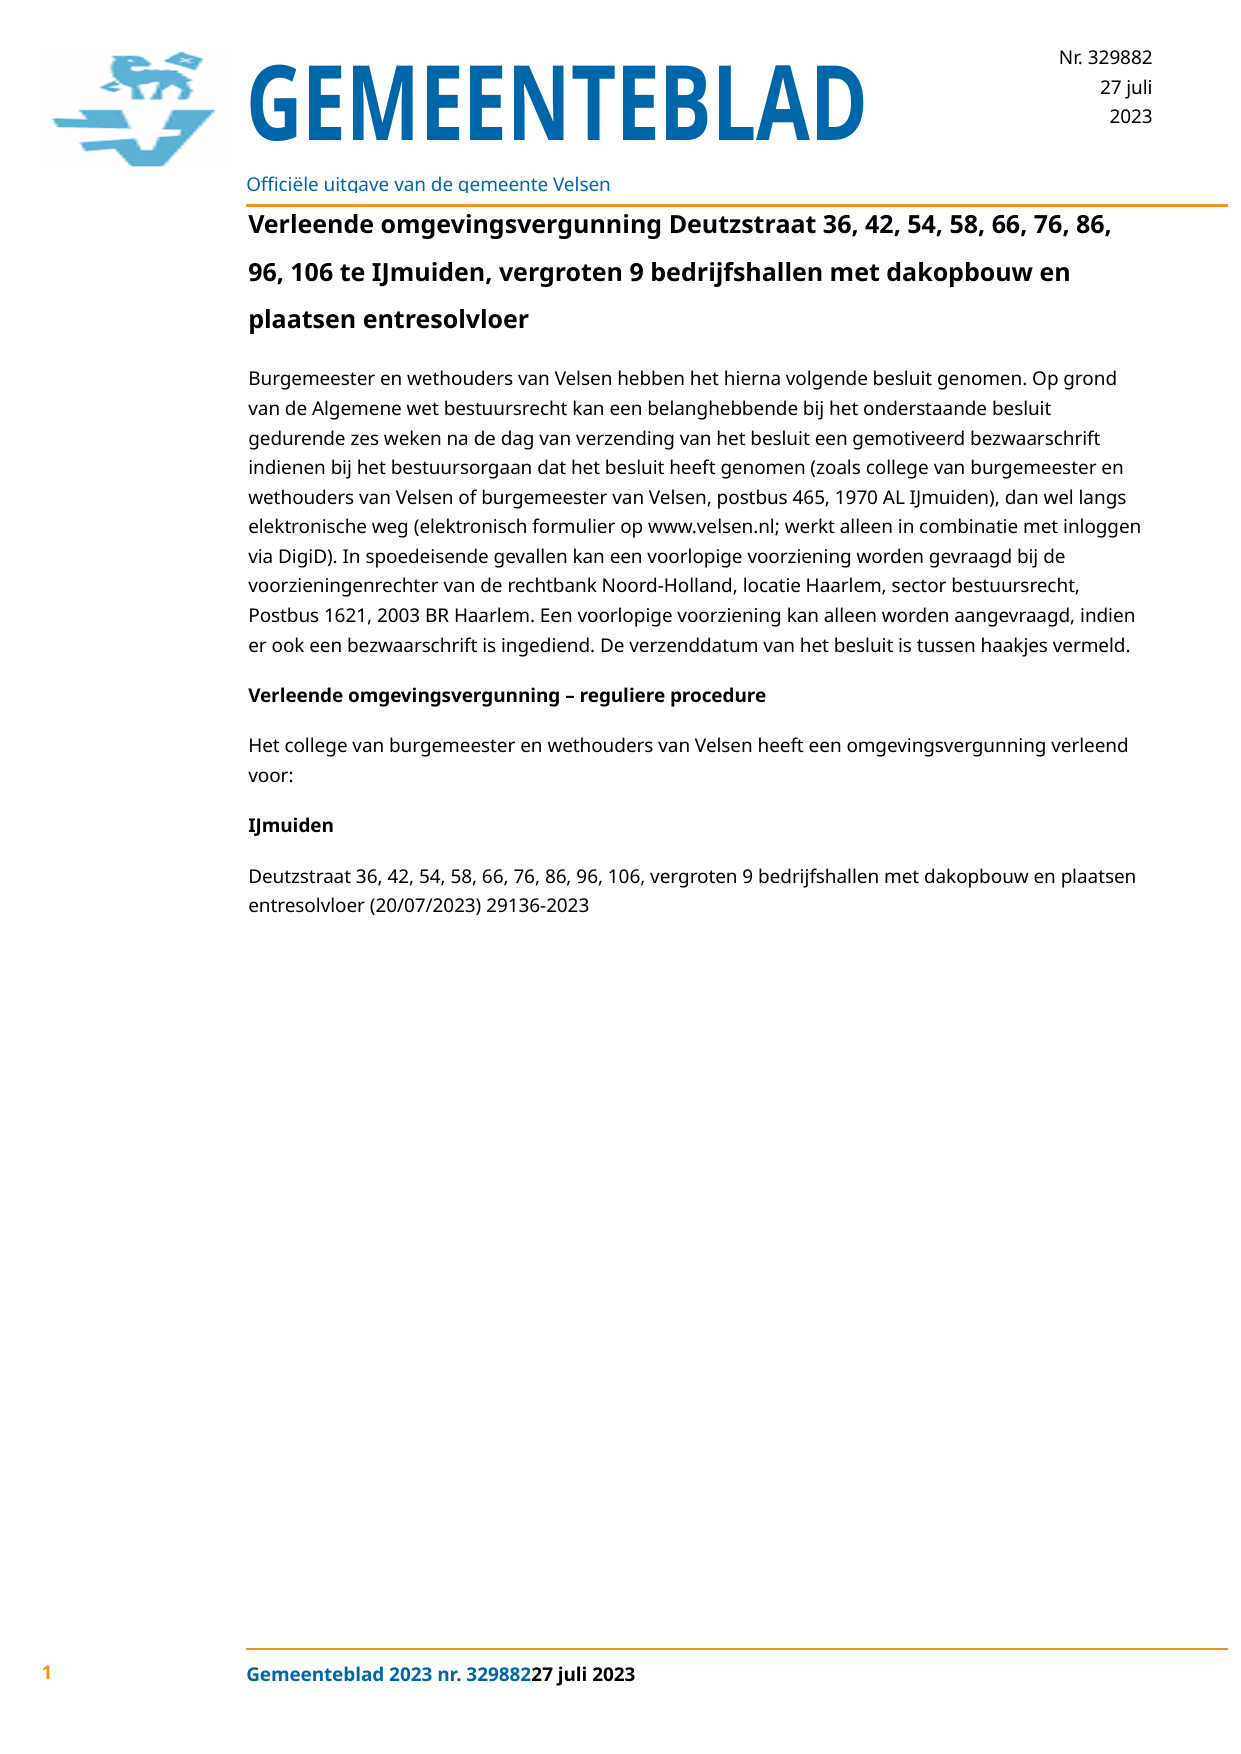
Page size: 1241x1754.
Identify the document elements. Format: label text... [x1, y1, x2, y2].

text Verleende omgevingsvergunning – reguliere procedure [248, 682, 1152, 708]
picture [41, 47, 231, 172]
text Deutzstraat 36, 42, 54, 58, 66, 76, 86, 96, 106, vergroten 9 bedrijfshallen met dakopbouw en plaatsen entresolvloer (20/07/2023) 29136-2023 [248, 863, 1152, 918]
text IJmuiden [248, 813, 1152, 838]
text Verleende omgevingsvergunning Deutzstraat 36, 42, 54, 58, 66, 76, 86, 96, 106 te IJmuiden, vergroten 9 bedrijfshallen met dakopbouw en plaatsen entresolvloer [248, 207, 1152, 336]
text Het college van burgemeester en wethouders van Velsen heeft een omgevingsvergunning verleend voor: [248, 733, 1152, 788]
text Burgemeester en wethouders van Velsen hebben het hierna volgende besluit genomen. Op grond van de Algemene wet bestuursrecht kan een belanghebbende bij het onderstaande besluit gedurende zes weken na de dag van verzending van het besluit een gemotiveerd bezwaarschrift indienen bij het bestuursorgaan dat het besluit heeft genomen (zoals college van burgemeester en wethouders van Velsen of burgemeester van Velsen, postbus 465, 1970 AL IJmuiden), dan wel langs elektronische weg (elektronisch formulier op www.velsen.nl; werkt alleen in combinatie met inloggen via DigiD). In spoedeisende gevallen kan een voorlopige voorziening worden gevraagd bij de voorzieningenrechter van de rechtbank Noord-Holland, locatie Haarlem, sector bestuursrecht, Postbus 1621, 2003 BR Haarlem. Een voorlopige voorziening kan alleen worden aangevraagd, indien er ook een bezwaarschrift is ingediend. De verzenddatum van het besluit is tussen haakjes vermeld. [248, 366, 1152, 657]
